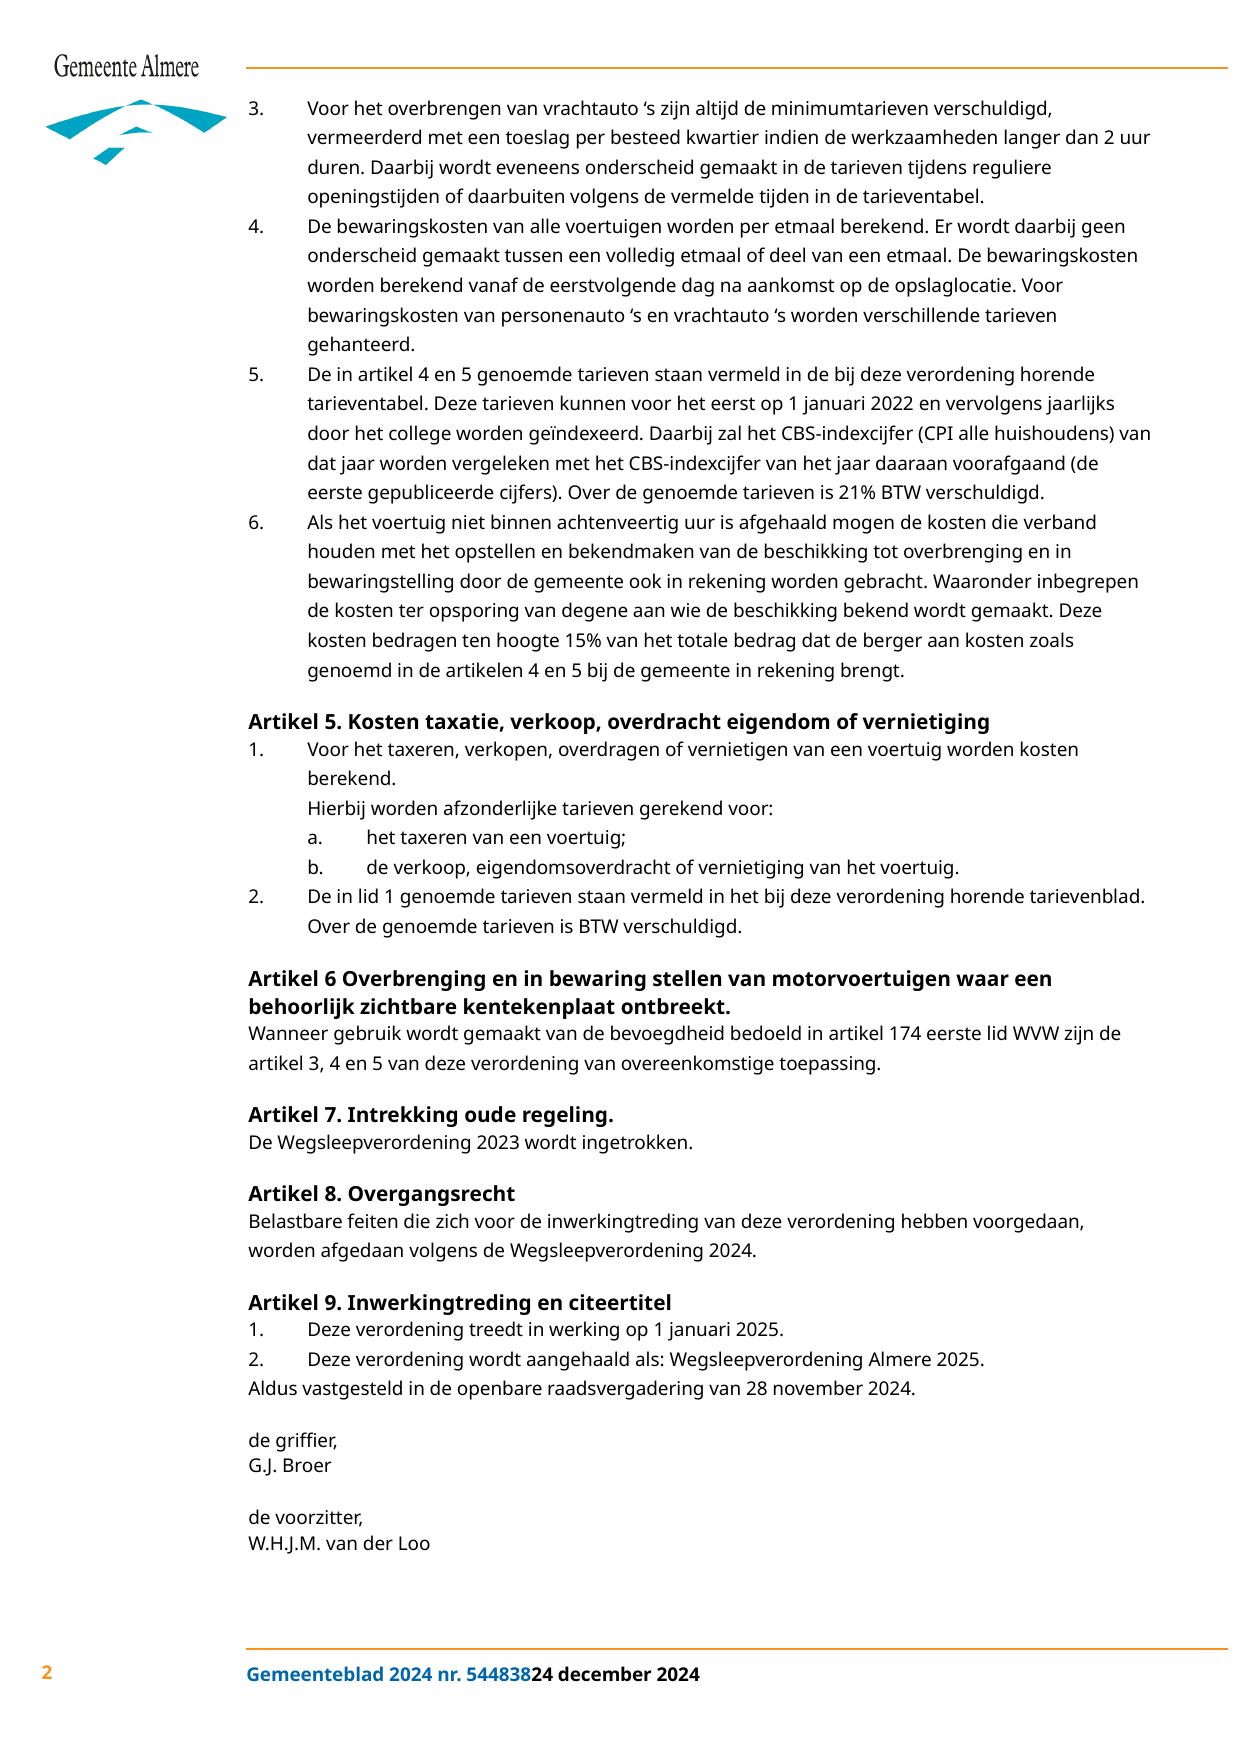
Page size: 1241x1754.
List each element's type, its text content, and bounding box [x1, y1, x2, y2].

text Artikel 5. Kosten taxatie, verkoop, overdracht eigendom of vernietiging [248, 707, 1152, 736]
list De in artikel 4 en 5 genoemde tarieven staan vermeld in de bij deze verordening horende tarieventabel. Deze tarieven kunnen voor het eerst op 1 januari 2022 en vervolgens jaarlijks door het college worden geïndexeerd. Daarbij zal het CBS-indexcijfer (CPI alle huishoudens) van dat jaar worden vergeleken met het CBS-indexcijfer van het jaar daaraan voorafgaand (de eerste gepubliceerde cijfers). Over de genoemde tarieven is 21% BTW verschuldigd. [248, 361, 1152, 505]
text Wanneer gebruik wordt gemaakt van de bevoegdheid bedoeld in artikel 174 eerste lid WVW zijn de artikel 3, 4 en 5 van deze verordening van overeenkomstige toepassing. [248, 1021, 1152, 1076]
text W.H.J.M. van der Loo [248, 1530, 1152, 1556]
list Voor het taxeren, verkopen, overdragen of vernietigen van een voertuig worden kosten berekend. [248, 736, 1152, 791]
text de griffier, [248, 1427, 1152, 1453]
text Belastbare feiten die zich voor de inwerkingtreding van deze verordening hebben voorgedaan, worden afgedaan volgens de Wegsleepverordening 2024. [248, 1208, 1152, 1263]
text Artikel 6 Overbrenging en in bewaring stellen van motorvoertuigen waar een behoorlijk zichtbare kentekenplaat ontbreekt. [248, 964, 1152, 1021]
picture [41, 47, 231, 172]
list Voor het overbrengen van vrachtauto ‘s zijn altijd de minimumtarieven verschuldigd, vermeerderd met een toeslag per besteed kwartier indien de werkzaamheden langer dan 2 uur duren. Daarbij wordt eveneens onderscheid gemaakt in de tarieven tijdens reguliere openingstijden of daarbuiten volgens de vermelde tijden in de tarieventabel. [248, 95, 1152, 209]
list Over de genoemde tarieven is BTW verschuldigd. [248, 913, 1152, 939]
text Artikel 8. Overgangsrecht [248, 1179, 1152, 1208]
list Deze verordening wordt aangehaald als: Wegsleepverordening Almere 2025. [248, 1346, 1152, 1372]
list De bewaringskosten van alle voertuigen worden per etmaal berekend. Er wordt daarbij geen onderscheid gemaakt tussen een volledig etmaal of deel van een etmaal. De bewaringskosten worden berekend vanaf de eerstvolgende dag na aankomst op de opslaglocatie. Voor bewaringskosten van personenauto ‘s en vrachtauto ‘s worden verschillende tarieven gehanteerd. [248, 213, 1152, 357]
text Artikel 7. Intrekking oude regeling. [248, 1101, 1152, 1129]
text Artikel 9. Inwerkingtreding en citeertitel [248, 1288, 1152, 1316]
list het taxeren van een voertuig; [307, 824, 1152, 850]
list Hierbij worden afzonderlijke tarieven gerekend voor: [248, 795, 1152, 821]
text de voorzitter, [248, 1504, 1152, 1530]
text De Wegsleepverordening 2023 wordt ingetrokken. [248, 1129, 1152, 1155]
list De in lid 1 genoemde tarieven staan vermeld in het bij deze verordening horende tarievenblad. [248, 884, 1152, 909]
list de verkoop, eigendomsoverdracht of vernietiging van het voertuig. [307, 854, 1152, 880]
text G.J. Broer [248, 1453, 1152, 1478]
list Deze verordening treedt in werking op 1 januari 2025. [248, 1316, 1152, 1342]
list Als het voertuig niet binnen achtenveertig uur is afgehaald mogen de kosten die verband houden met het opstellen en bekendmaken van de beschikking tot overbrenging en in bewaringstelling door de gemeente ook in rekening worden gebracht. Waaronder inbegrepen de kosten ter opsporing van degene aan wie de beschikking bekend wordt gemaakt. Deze kosten bedragen ten hoogte 15% van het totale bedrag dat de berger aan kosten zoals genoemd in de artikelen 4 en 5 bij de gemeente in rekening brengt. [248, 509, 1152, 683]
text Aldus vastgesteld in de openbare raadsvergadering van 28 november 2024. [248, 1375, 1152, 1401]
